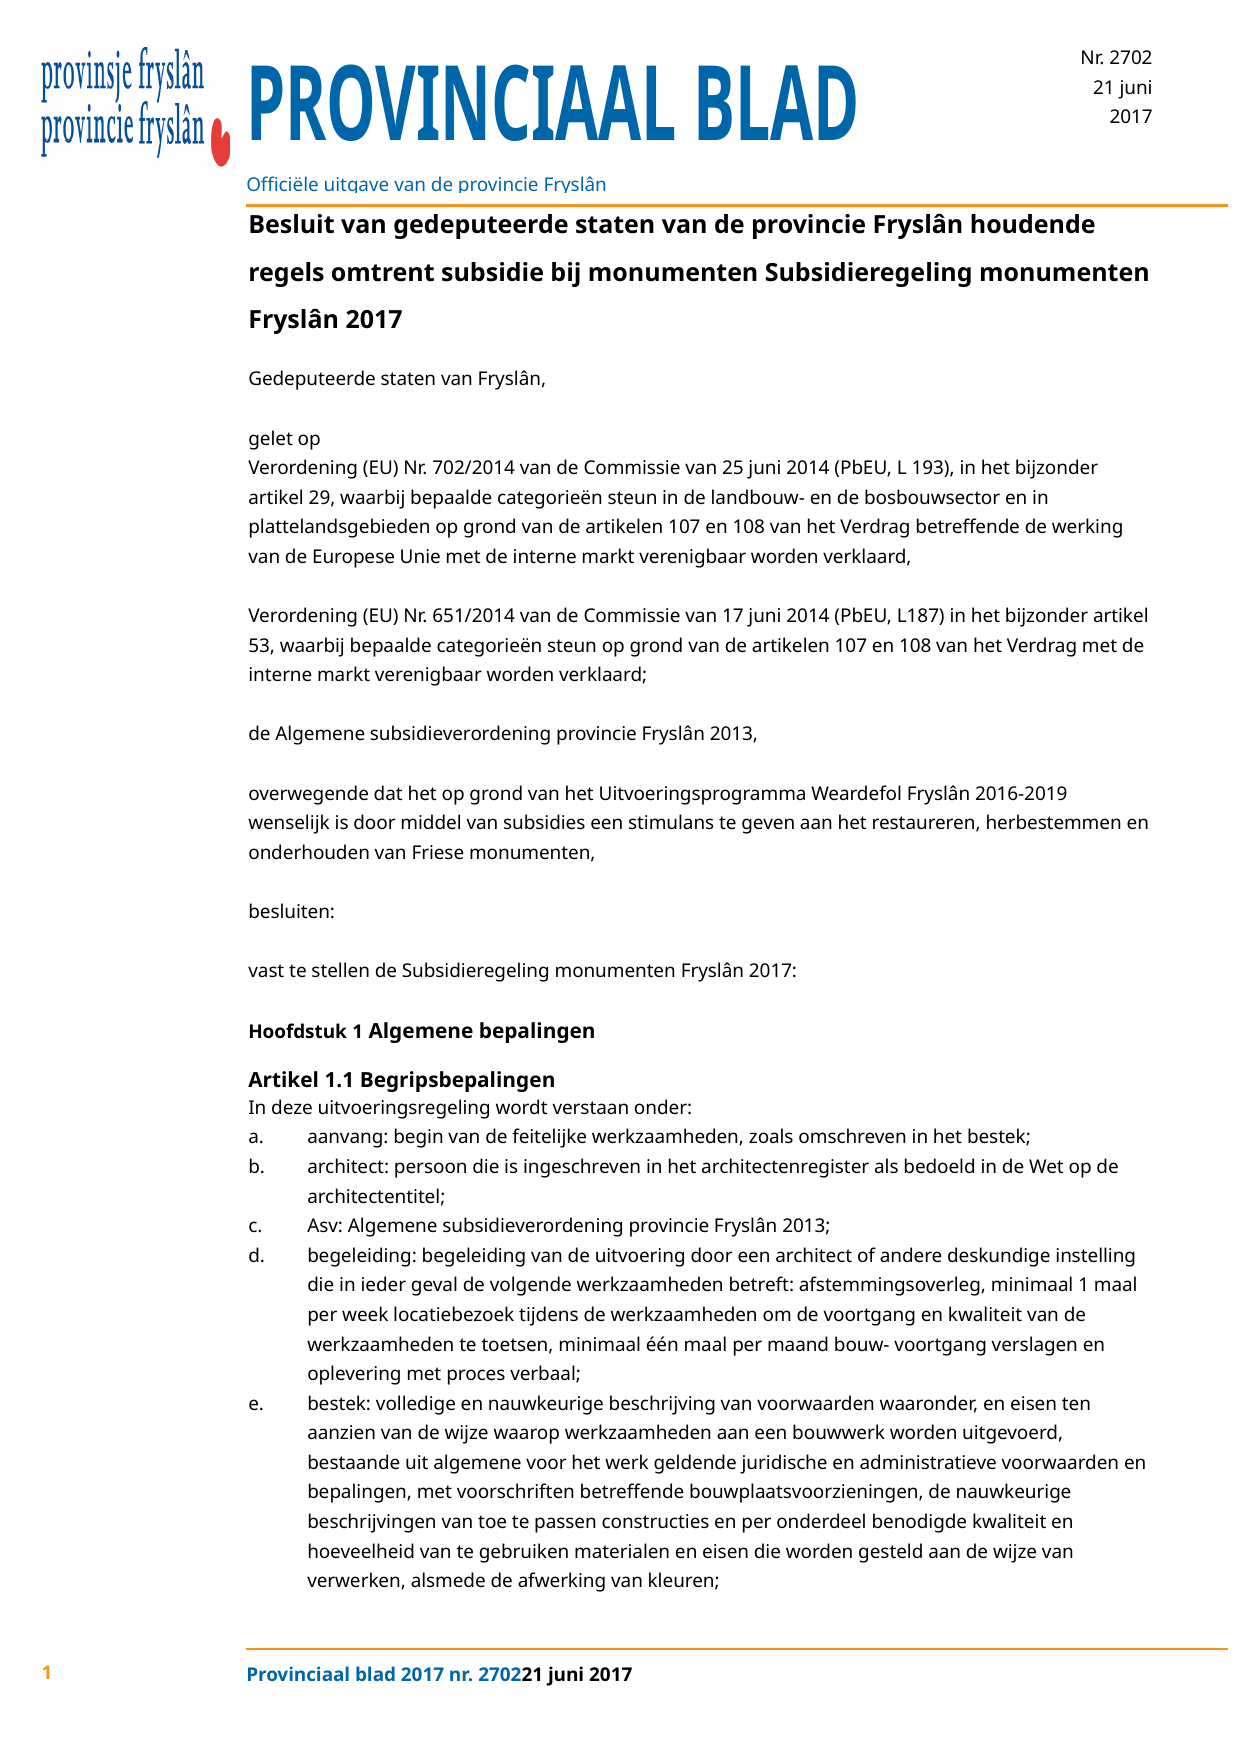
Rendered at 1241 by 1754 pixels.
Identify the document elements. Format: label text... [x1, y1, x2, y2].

text Gedeputeerde staten van Fryslân, [248, 366, 1152, 391]
list architect: persoon die is ingeschreven in het architectenregister als bedoeld in de Wet op de architectentitel; [248, 1153, 1152, 1208]
list begeleiding: begeleiding van de uitvoering door een architect of andere deskundige instelling die in ieder geval de volgende werkzaamheden betreft: afstemmingsoverleg, minimaal 1 maal per week locatiebezoek tijdens de werkzaamheden om de voortgang en kwaliteit van de werkzaamheden te toetsen, minimaal één maal per maand bouw- voortgang verslagen en oplevering met proces verbaal; [248, 1242, 1152, 1386]
list aanvang: begin van de feitelijke werkzaamheden, zoals omschreven in het bestek; [248, 1124, 1152, 1149]
list bestek: volledige en nauwkeurige beschrijving van voorwaarden waaronder, en eisen ten aanzien van de wijze waarop werkzaamheden aan een bouwwerk worden uitgevoerd, bestaande uit algemene voor het werk geldende juridische en administratieve voorwaarden en bepalingen, met voorschriften betreffende bouwplaatsvoorzieningen, de nauwkeurige beschrijvingen van toe te passen constructies en per onderdeel benodigde kwaliteit en hoeveelheid van te gebruiken materialen en eisen die worden gesteld aan de wijze van verwerken, alsmede de afwerking van kleuren; [248, 1390, 1152, 1593]
text besluiten: [248, 898, 1152, 924]
text Artikel 1.1 Begripsbepalingen [248, 1066, 1152, 1094]
list Asv: Algemene subsidieverordening provincie Fryslân 2013; [248, 1212, 1152, 1238]
text Verordening (EU) Nr. 702/2014 van de Commissie van 25 juni 2014 (PbEU, L 193), in het bijzonder artikel 29, waarbij bepaalde categorieën steun in de landbouw- en de bosbouwsector en in plattelandsgebieden op grond van de artikelen 107 en 108 van het Verdrag betreffende de werking van de Europese Unie met de interne markt verenigbaar worden verklaard, [248, 454, 1152, 569]
picture [41, 47, 231, 172]
text In deze uitvoeringsregeling wordt verstaan onder: [248, 1094, 1152, 1120]
text Besluit van gedeputeerde staten van de provincie Fryslân houdende regels omtrent subsidie bij monumenten Subsidieregeling monumenten Fryslân 2017 [248, 207, 1152, 336]
text Verordening (EU) Nr. 651/2014 van de Commissie van 17 juni 2014 (PbEU, L187) in het bijzonder artikel 53, waarbij bepaalde categorieën steun op grond van de artikelen 107 en 108 van het Verdrag met de interne markt verenigbaar worden verklaard; [248, 602, 1152, 687]
text de Algemene subsidieverordening provincie Fryslân 2013, [248, 721, 1152, 746]
text Hoofdstuk 1 Algemene bepalingen [248, 1016, 1152, 1045]
text overwegende dat het op grond van het Uitvoeringsprogramma Weardefol Fryslân 2016-2019 wenselijk is door middel van subsidies een stimulans te geven aan het restaureren, herbestemmen en onderhouden van Friese monumenten, [248, 780, 1152, 864]
text gelet op [248, 425, 1152, 450]
text vast te stellen de Subsidieregeling monumenten Fryslân 2017: [248, 957, 1152, 983]
